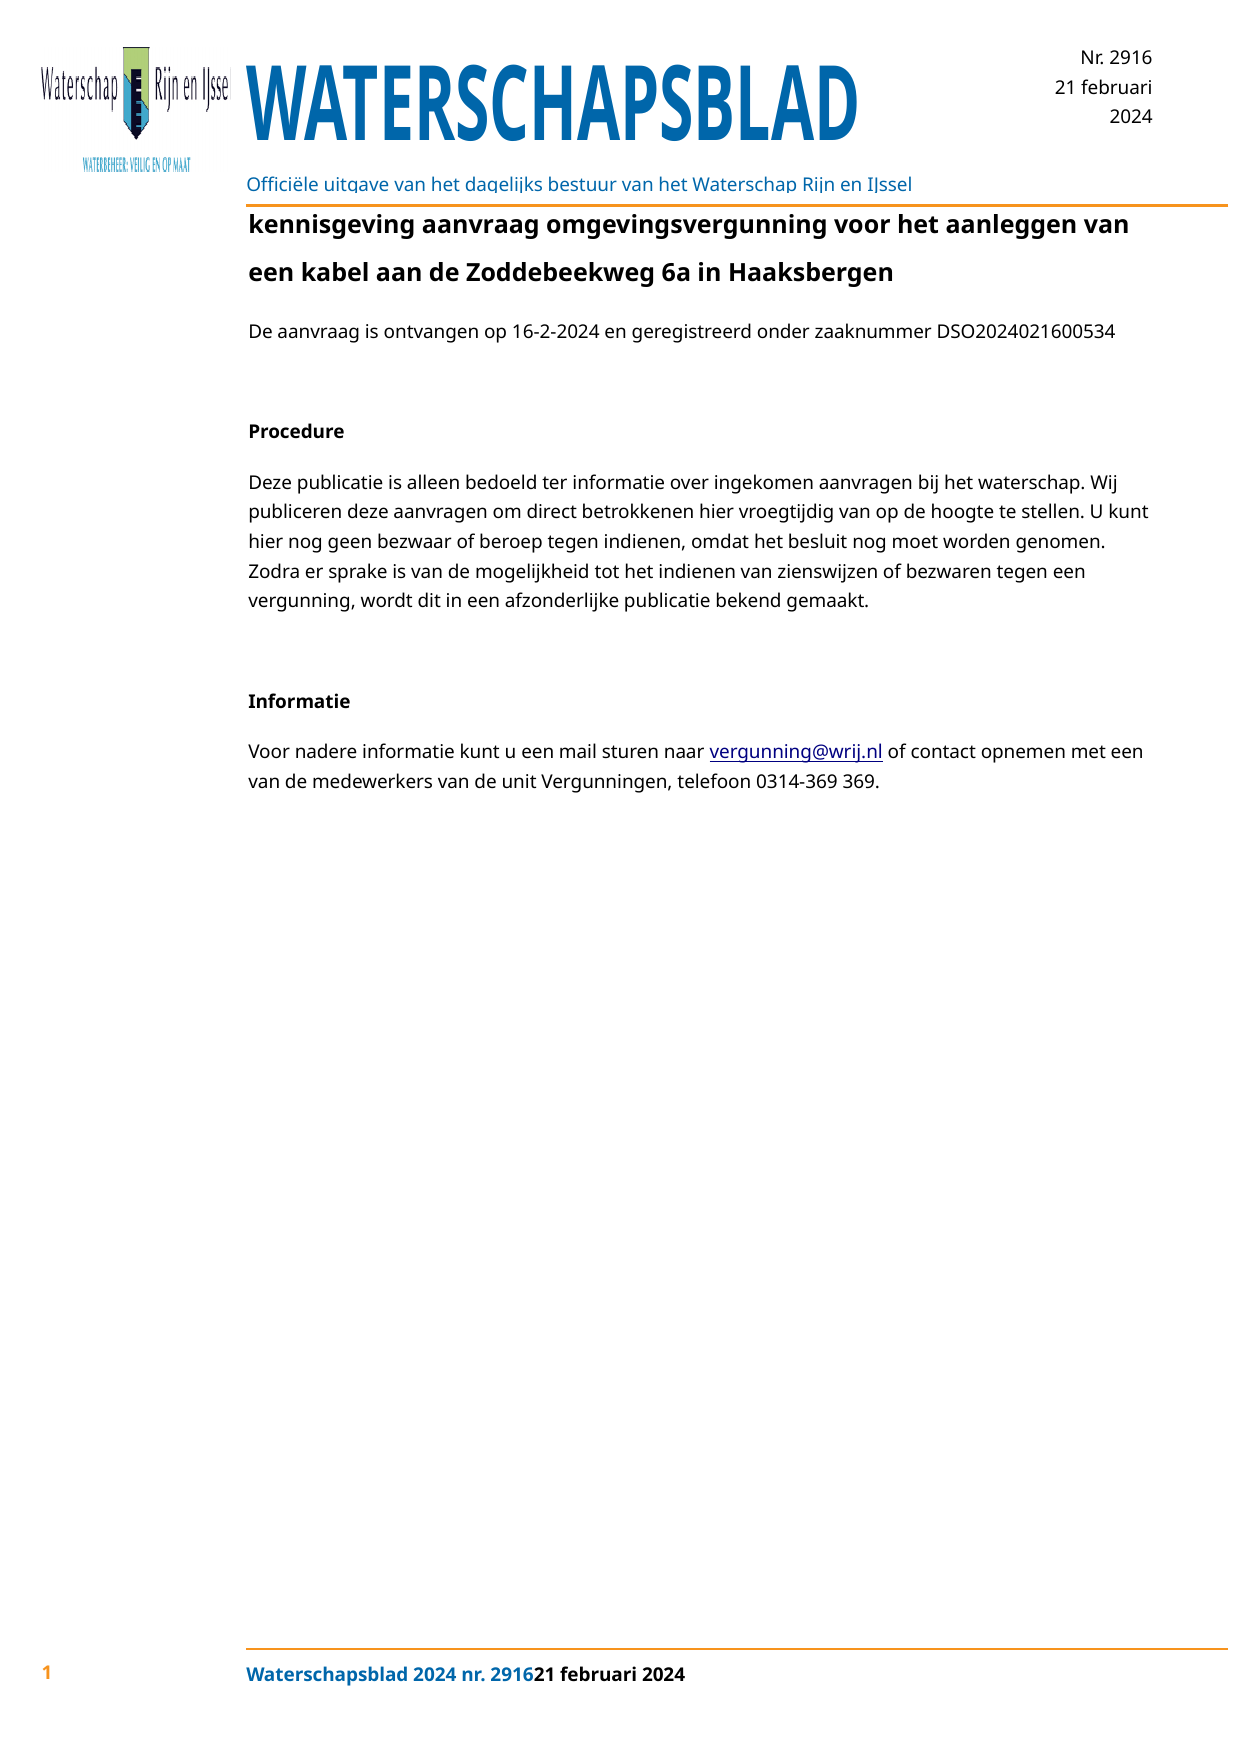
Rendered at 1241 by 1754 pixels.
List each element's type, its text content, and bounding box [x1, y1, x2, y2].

text Deze publicatie is alleen bedoeld ter informatie over ingekomen aanvragen bij het waterschap. Wij publiceren deze aanvragen om direct betrokkenen hier vroegtijdig van op de hoogte te stellen. U kunt hier nog geen bezwaar of beroep tegen indienen, omdat het besluit nog moet worden genomen. Zodra er sprake is van de mogelijkheid tot het indienen van zienswijzen of bezwaren tegen een vergunning, wordt dit in een afzonderlijke publicatie bekend gemaakt. [248, 469, 1152, 613]
text Informatie [248, 688, 1152, 714]
picture [41, 47, 231, 172]
text Voor nadere informatie kunt u een mail sturen naar vergunning@wrij.nl of contact opnemen met een van de medewerkers van de unit Vergunningen, telefoon 0314-369 369. [248, 739, 1152, 794]
text De aanvraag is ontvangen op 16-2-2024 en geregistreerd onder zaaknummer DSO2024021600534 [248, 318, 1152, 344]
text Procedure [248, 419, 1152, 444]
text kennisgeving aanvraag omgevingsvergunning voor het aanleggen van een kabel aan de Zoddebeekweg 6a in Haaksbergen [248, 207, 1152, 288]
